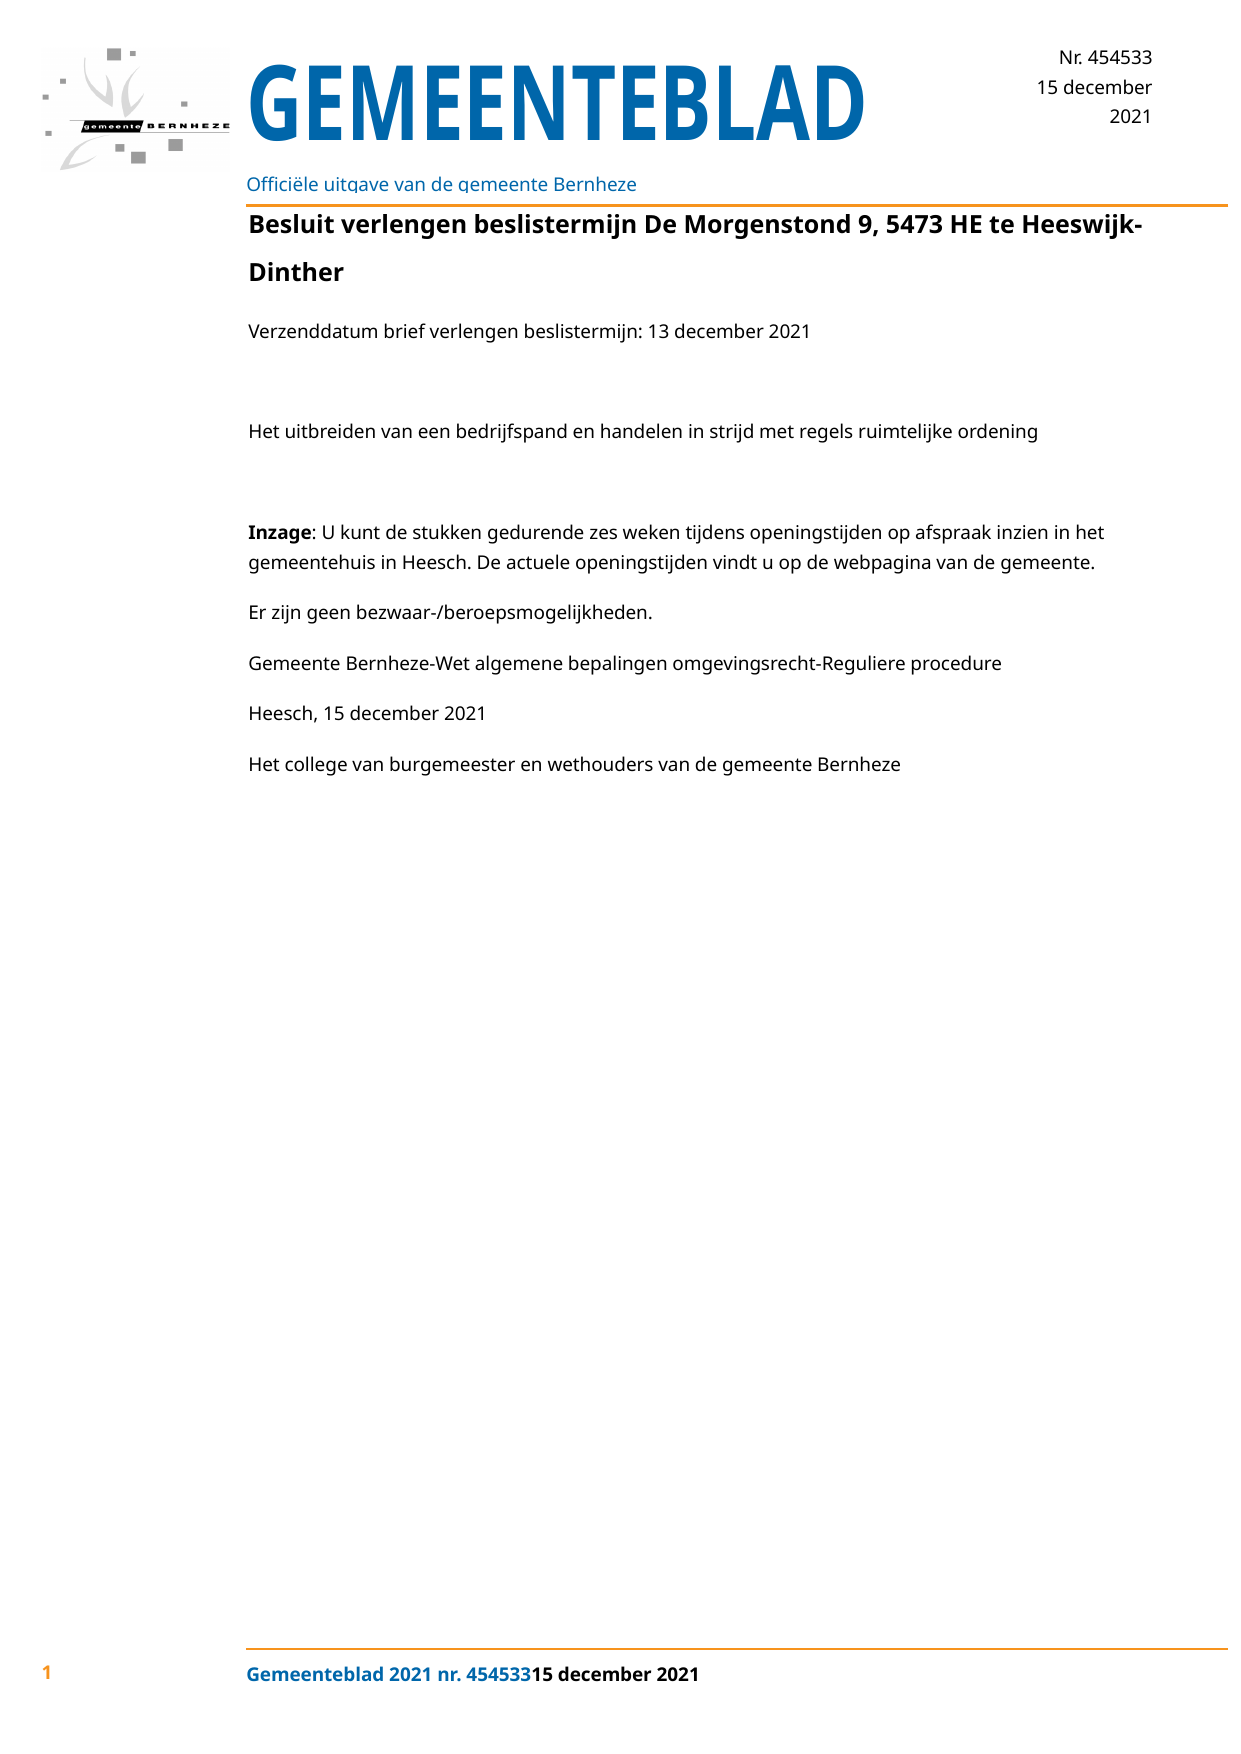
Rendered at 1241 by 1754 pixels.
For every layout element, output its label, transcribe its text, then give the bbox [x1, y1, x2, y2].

text Er zijn geen bezwaar-/beroepsmogelijkheden. [248, 599, 1152, 625]
text Inzage: U kunt de stukken gedurende zes weken tijdens openingstijden op afspraak inzien in het gemeentehuis in Heesch. De actuele openingstijden vindt u op de webpagina van de gemeente. [248, 519, 1152, 575]
text Heesch, 15 december 2021 [248, 700, 1152, 726]
text Verzenddatum brief verlengen beslistermijn: 13 december 2021 [248, 318, 1152, 344]
text Besluit verlengen beslistermijn De Morgenstond 9, 5473 HE te Heeswijk-Dinther [248, 207, 1152, 288]
text Gemeente Bernheze-Wet algemene bepalingen omgevingsrecht-Reguliere procedure [248, 650, 1152, 676]
text Het uitbreiden van een bedrijfspand en handelen in strijd met regels ruimtelijke ordening [248, 419, 1152, 444]
text Het college van burgemeester en wethouders van de gemeente Bernheze [248, 751, 1152, 777]
picture [41, 47, 231, 172]
